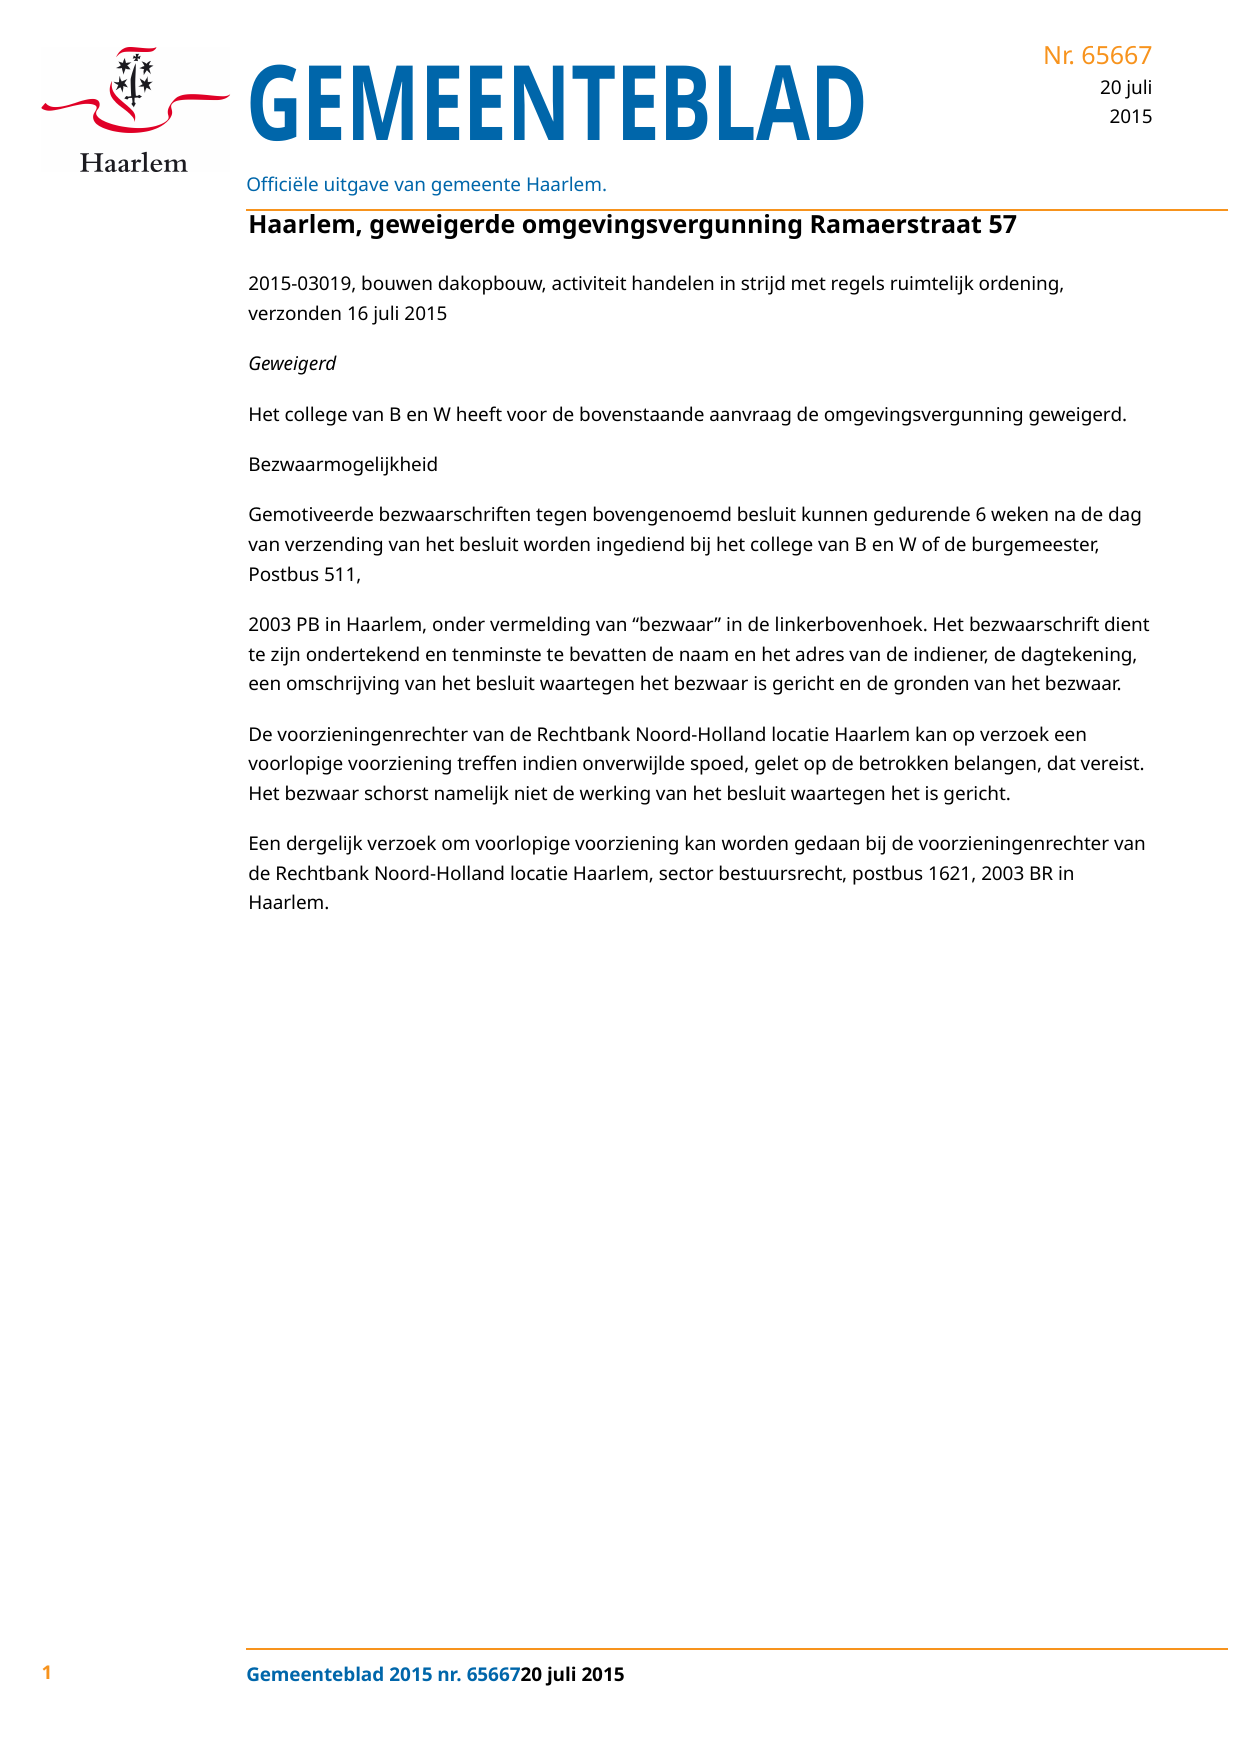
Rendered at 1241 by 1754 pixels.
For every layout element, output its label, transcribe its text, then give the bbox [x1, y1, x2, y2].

text Haarlem, geweigerde omgevingsvergunning Ramaerstraat 57 [248, 211, 1152, 241]
text De voorzieningenrechter van de Rechtbank Noord-Holland locatie Haarlem kan op verzoek een voorlopige voorziening treffen indien onverwijlde spoed, gelet op de betrokken belangen, dat vereist. Het bezwaar schorst namelijk niet de werking van het besluit waartegen het is gericht. [248, 721, 1152, 806]
text Geweigerd [248, 350, 1152, 376]
text Gemotiveerde bezwaarschriften tegen bovengenoemd besluit kunnen gedurende 6 weken na de dag van verzending van het besluit worden ingediend bij het college van B en W of de burgemeester, Postbus 511, [248, 502, 1152, 586]
text Een dergelijk verzoek om voorlopige voorziening kan worden gedaan bij de voorzieningenrechter van de Rechtbank Noord-Holland locatie Haarlem, sector bestuursrecht, postbus 1621, 2003 BR in Haarlem. [248, 830, 1152, 915]
text 2003 PB in Haarlem, onder vermelding van “bezwaar” in de linkerbovenhoek. Het bezwaarschrift dient te zijn ondertekend en tenminste te bevatten de naam en het adres van de indiener, de dagtekening, een omschrijving van het besluit waartegen het bezwaar is gericht en de gronden van het bezwaar. [248, 611, 1152, 696]
picture [41, 47, 231, 172]
text 2015-03019, bouwen dakopbouw, activiteit handelen in strijd met regels ruimtelijk ordening, verzonden 16 juli 2015 [248, 270, 1152, 326]
text Het college van B en W heeft voor de bovenstaande aanvraag de omgevingsvergunning geweigerd. [248, 401, 1152, 426]
text Bezwaarmogelijkheid [248, 451, 1152, 477]
